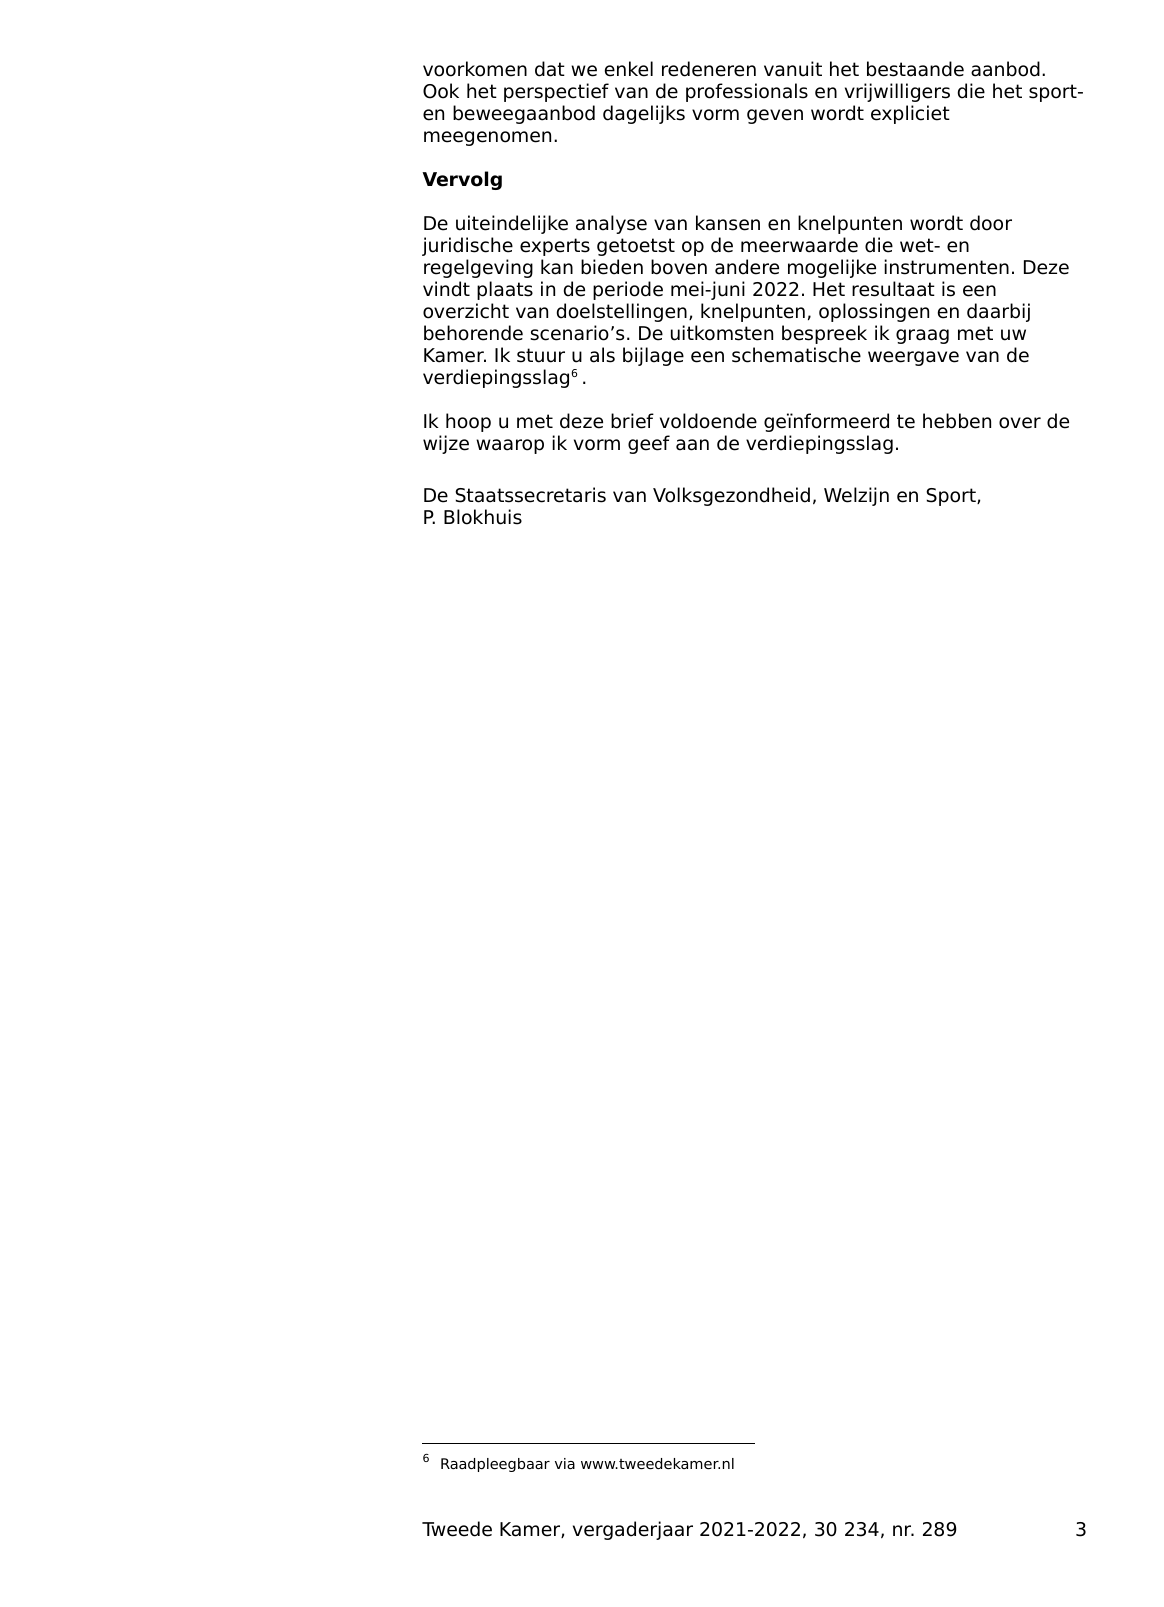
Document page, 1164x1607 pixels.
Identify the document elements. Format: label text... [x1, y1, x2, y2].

text De uiteindelijke analyse van kansen en knelpunten wordt door juridische experts getoetst op de meerwaarde die wet- en regelgeving kan bieden boven andere mogelijke instrumenten. Deze vindt plaats in de periode mei-juni 2022. Het resultaat is een overzicht van doelstellingen, knelpunten, oplossingen en daarbij behorende scenario’s. De uitkomsten bespreek ik graag met uw Kamer. Ik stuur u als bijlage een schematische weergave van de verdiepingsslag. [422, 213, 1087, 389]
text Ik hoop u met deze brief voldoende geïnformeerd te hebben over de wijze waarop ik vorm geef aan de verdiepingsslag. [422, 411, 1087, 455]
subtitle Vervolg [422, 169, 1087, 191]
text voorkomen dat we enkel redeneren vanuit het bestaande aanbod. Ook het perspectief van de professionals en vrijwilligers die het sport- en beweegaanbod dagelijks vorm geven wordt expliciet meegenomen. [422, 59, 1087, 147]
text De Staatssecretaris van Volksgezondheid, Welzijn en Sport, P. Blokhuis [422, 485, 1087, 529]
text Raadpleegbaar via www.tweedekamer.nl [422, 1452, 1087, 1474]
